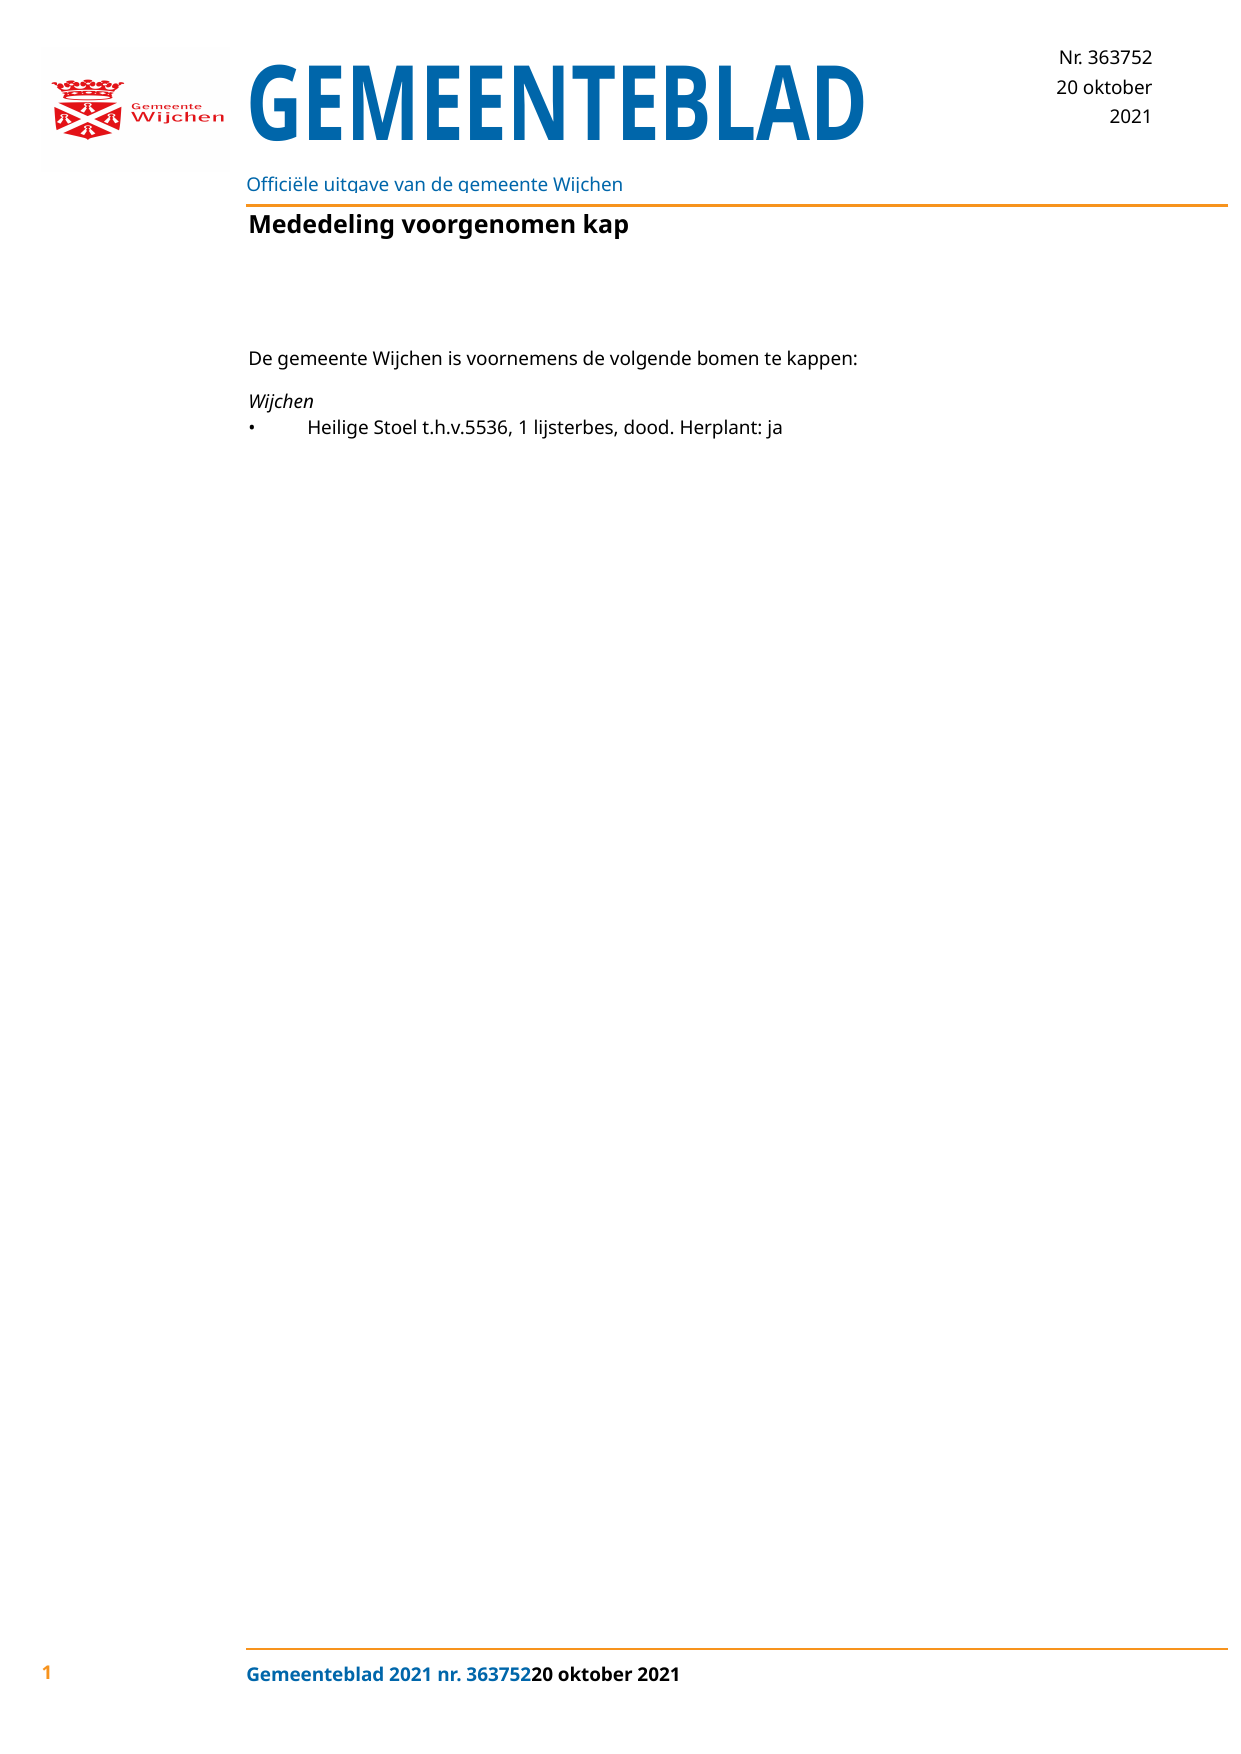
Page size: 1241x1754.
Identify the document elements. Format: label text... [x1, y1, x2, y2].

list Heilige Stoel t.h.v.5536, 1 lijsterbes, dood. Herplant: ja [248, 414, 1152, 440]
text De gemeente Wijchen is voornemens de volgende bomen te kappen: [248, 345, 1152, 371]
text Mededeling voorgenomen kap [248, 207, 1152, 241]
text Wijchen [248, 388, 1152, 414]
picture [41, 47, 231, 172]
